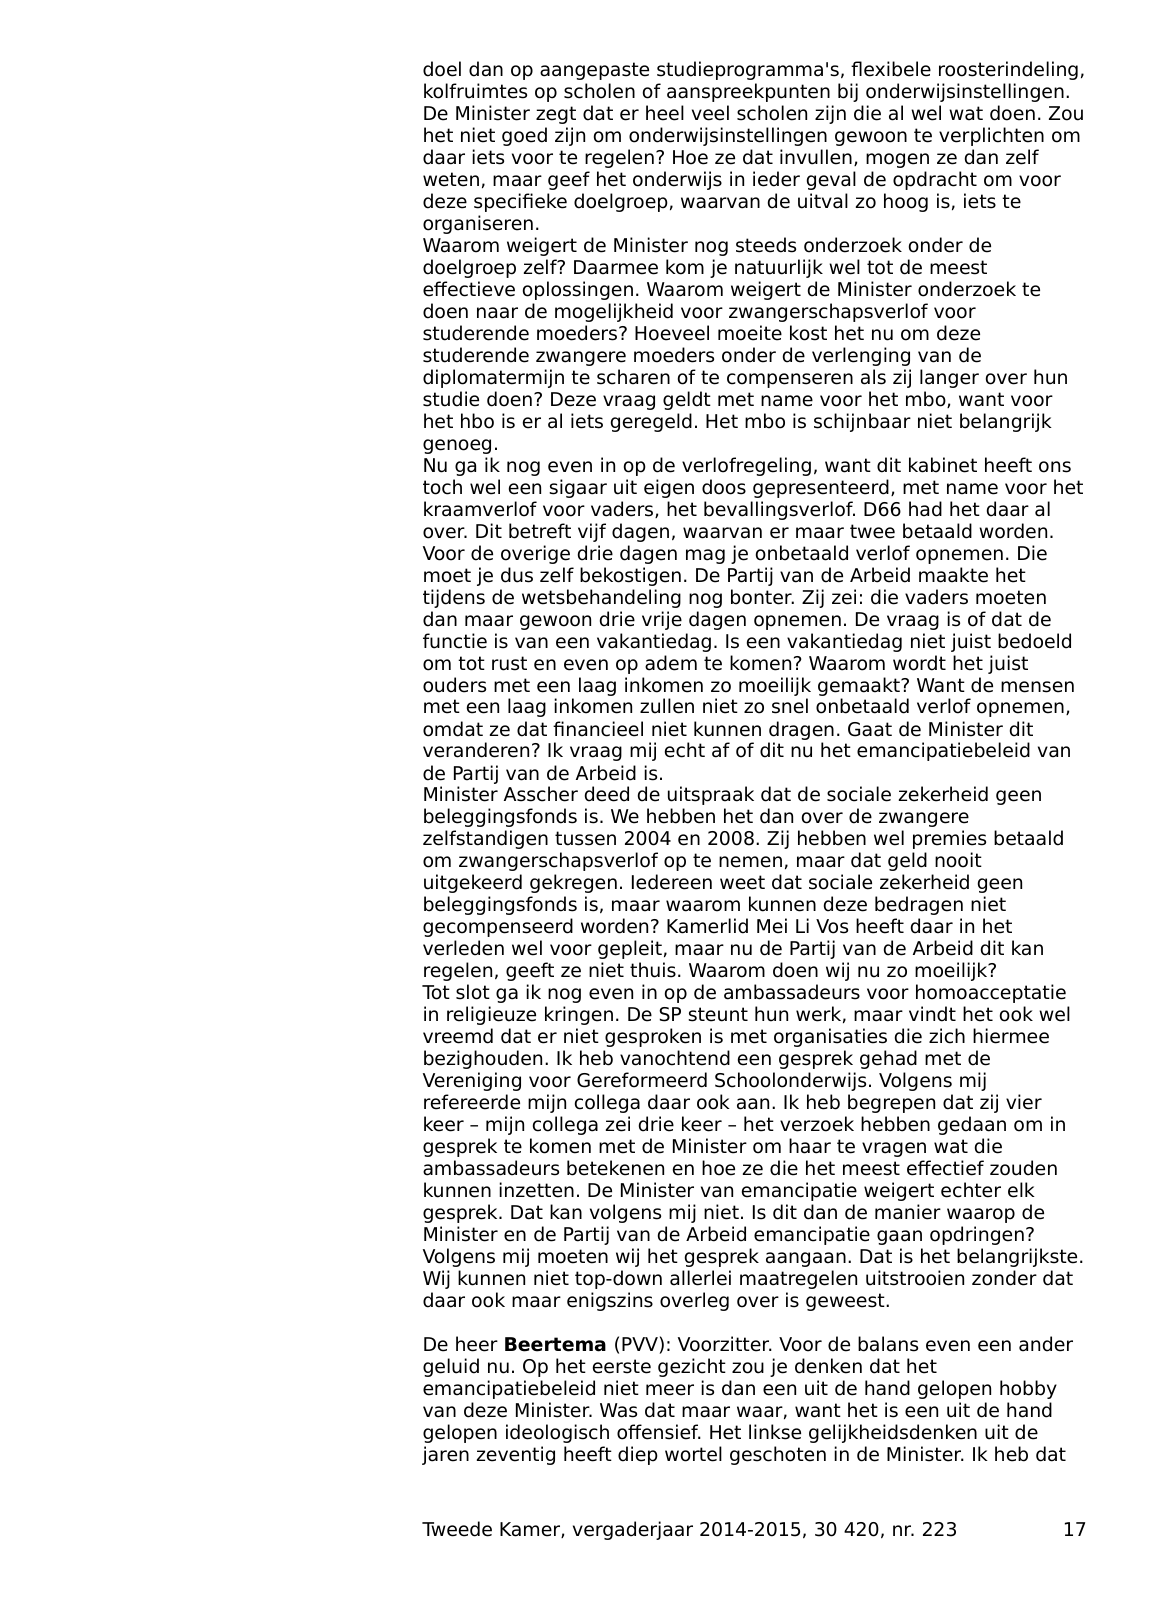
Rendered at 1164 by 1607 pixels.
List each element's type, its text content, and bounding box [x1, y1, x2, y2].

text Nu ga ik nog even in op de verlofregeling, want dit kabinet heeft ons toch wel een sigaar uit eigen doos gepresenteerd, met name voor het kraamverlof voor vaders, het bevallingsverlof. D66 had het daar al over. Dit betreft vijf dagen, waarvan er maar twee betaald worden. Voor de overige drie dagen mag je onbetaald verlof opnemen. Die moet je dus zelf bekostigen. De Partij van de Arbeid maakte het tijdens de wetsbehandeling nog bonter. Zij zei: die vaders moeten dan maar gewoon drie vrije dagen opnemen. De vraag is of dat de functie is van een vakantiedag. Is een vakantiedag niet juist bedoeld om tot rust en even op adem te komen? Waarom wordt het juist ouders met een laag inkomen zo moeilijk gemaakt? Want de mensen met een laag inkomen zullen niet zo snel onbetaald verlof opnemen, omdat ze dat financieel niet kunnen dragen. Gaat de Minister dit veranderen? Ik vraag mij echt af of dit nu het emancipatiebeleid van de Partij van de Arbeid is. [422, 455, 1087, 784]
text Minister Asscher deed de uitspraak dat de sociale zekerheid geen beleggingsfonds is. We hebben het dan over de zwangere zelfstandigen tussen 2004 en 2008. Zij hebben wel premies betaald om zwangerschapsverlof op te nemen, maar dat geld nooit uitgekeerd gekregen. Iedereen weet dat sociale zekerheid geen beleggingsfonds is, maar waarom kunnen deze bedragen niet gecompenseerd worden? Kamerlid Mei Li Vos heeft daar in het verleden wel voor gepleit, maar nu de Partij van de Arbeid dit kan regelen, geeft ze niet thuis. Waarom doen wij nu zo moeilijk? [422, 784, 1087, 982]
text De heer Beertema (PVV): Voorzitter. Voor de balans even een ander geluid nu. Op het eerste gezicht zou je denken dat het emancipatiebeleid niet meer is dan een uit de hand gelopen hobby van deze Minister. Was dat maar waar, want het is een uit de hand gelopen ideologisch offensief. Het linkse gelijkheidsdenken uit de jaren zeventig heeft diep wortel geschoten in de Minister. Ik heb dat [422, 1334, 1087, 1466]
text doel dan op aangepaste studieprogramma's, flexibele roosterindeling, kolfruimtes op scholen of aanspreekpunten bij onderwijsinstellingen. De Minister zegt dat er heel veel scholen zijn die al wel wat doen. Zou het niet goed zijn om onderwijsinstellingen gewoon te verplichten om daar iets voor te regelen? Hoe ze dat invullen, mogen ze dan zelf weten, maar geef het onderwijs in ieder geval de opdracht om voor deze specifieke doelgroep, waarvan de uitval zo hoog is, iets te organiseren. [422, 59, 1087, 235]
text Waarom weigert de Minister nog steeds onderzoek onder de doelgroep zelf? Daarmee kom je natuurlijk wel tot de meest effectieve oplossingen. Waarom weigert de Minister onderzoek te doen naar de mogelijkheid voor zwangerschapsverlof voor studerende moeders? Hoeveel moeite kost het nu om deze studerende zwangere moeders onder de verlenging van de diplomatermijn te scharen of te compenseren als zij langer over hun studie doen? Deze vraag geldt met name voor het mbo, want voor het hbo is er al iets geregeld. Het mbo is schijnbaar niet belangrijk genoeg. [422, 235, 1087, 455]
text Tot slot ga ik nog even in op de ambassadeurs voor homoacceptatie in religieuze kringen. De SP steunt hun werk, maar vindt het ook wel vreemd dat er niet gesproken is met organisaties die zich hiermee bezighouden. Ik heb vanochtend een gesprek gehad met de Vereniging voor Gereformeerd Schoolonderwijs. Volgens mij refereerde mijn collega daar ook aan. Ik heb begrepen dat zij vier keer – mijn collega zei drie keer – het verzoek hebben gedaan om in gesprek te komen met de Minister om haar te vragen wat die ambassadeurs betekenen en hoe ze die het meest effectief zouden kunnen inzetten. De Minister van emancipatie weigert echter elk gesprek. Dat kan volgens mij niet. Is dit dan de manier waarop de Minister en de Partij van de Arbeid emancipatie gaan opdringen? Volgens mij moeten wij het gesprek aangaan. Dat is het belangrijkste. Wij kunnen niet top-down allerlei maatregelen uitstrooien zonder dat daar ook maar enigszins overleg over is geweest. [422, 982, 1087, 1312]
